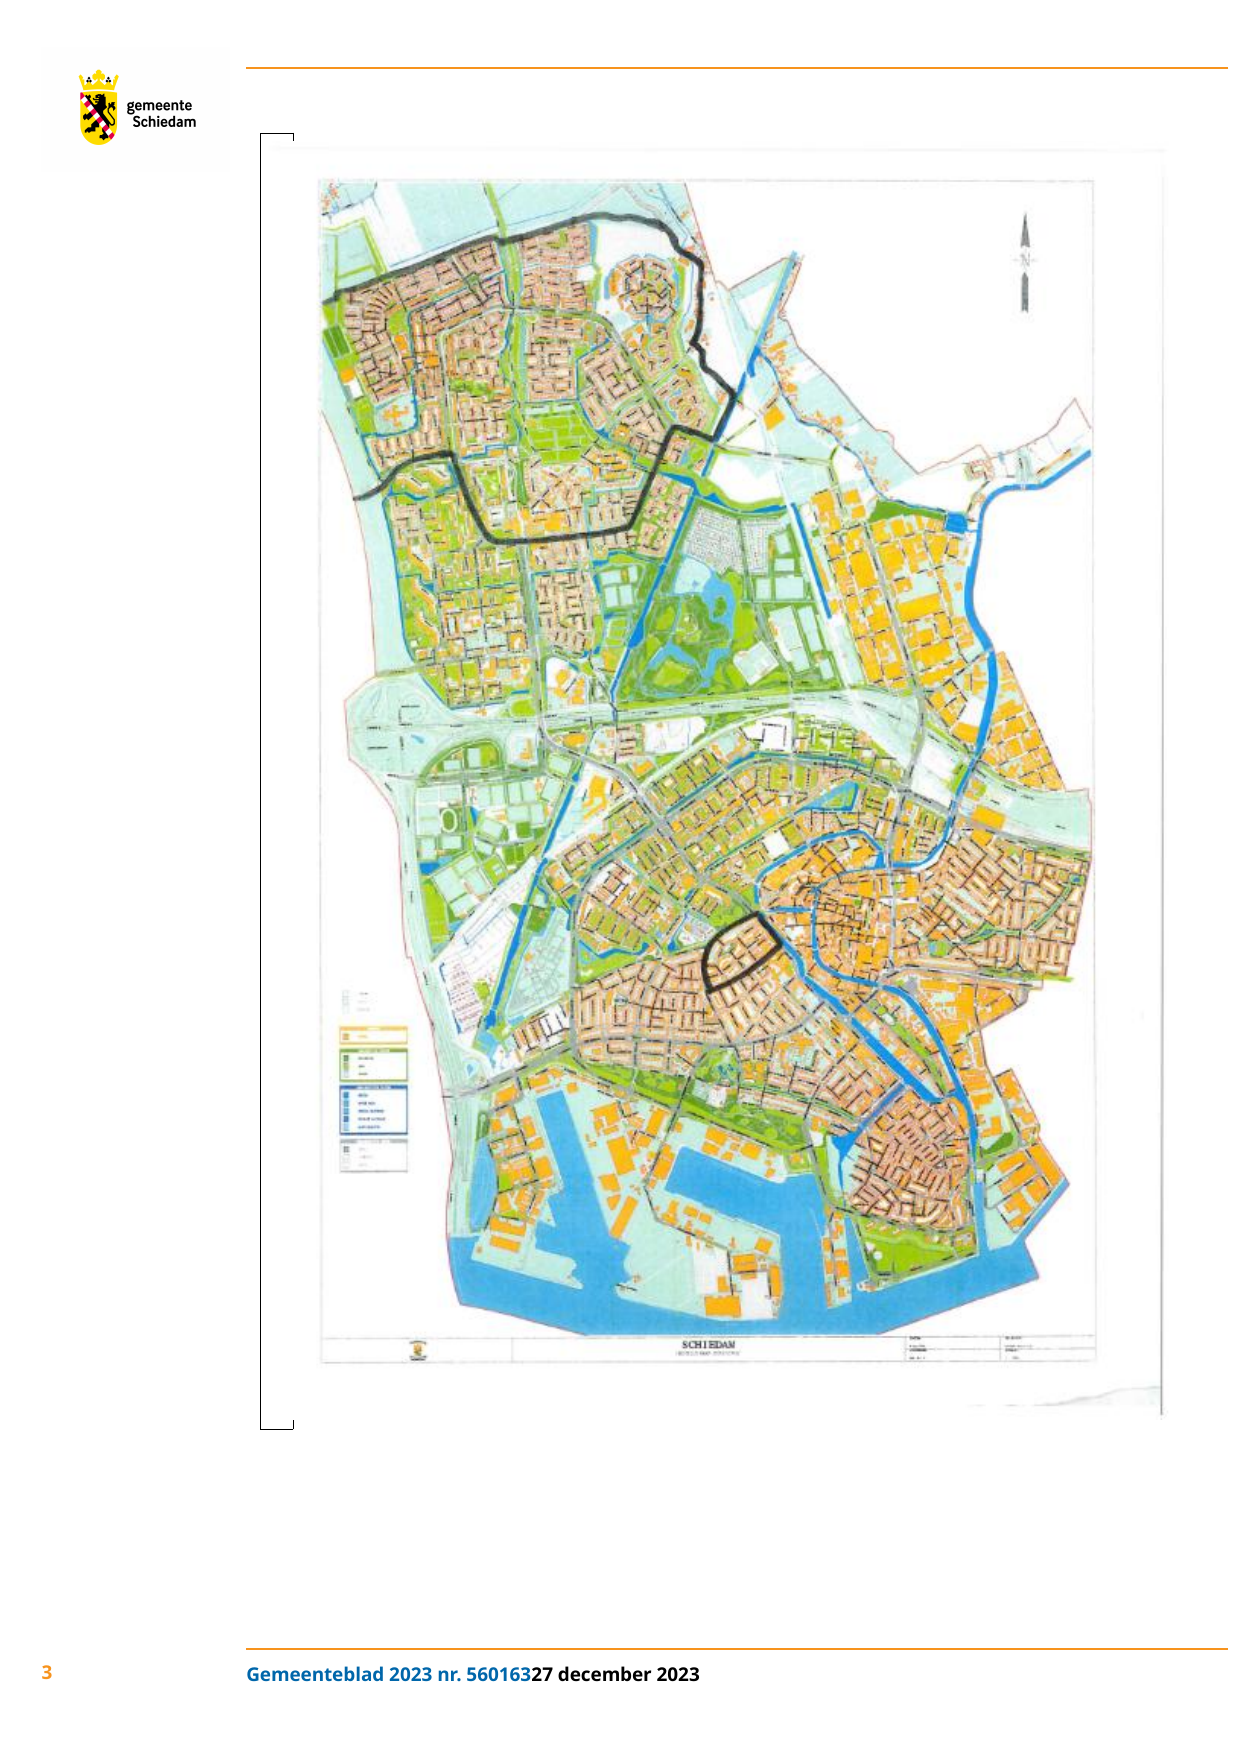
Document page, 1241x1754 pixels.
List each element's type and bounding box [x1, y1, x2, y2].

picture [268, 141, 1173, 1420]
picture [41, 47, 231, 172]
